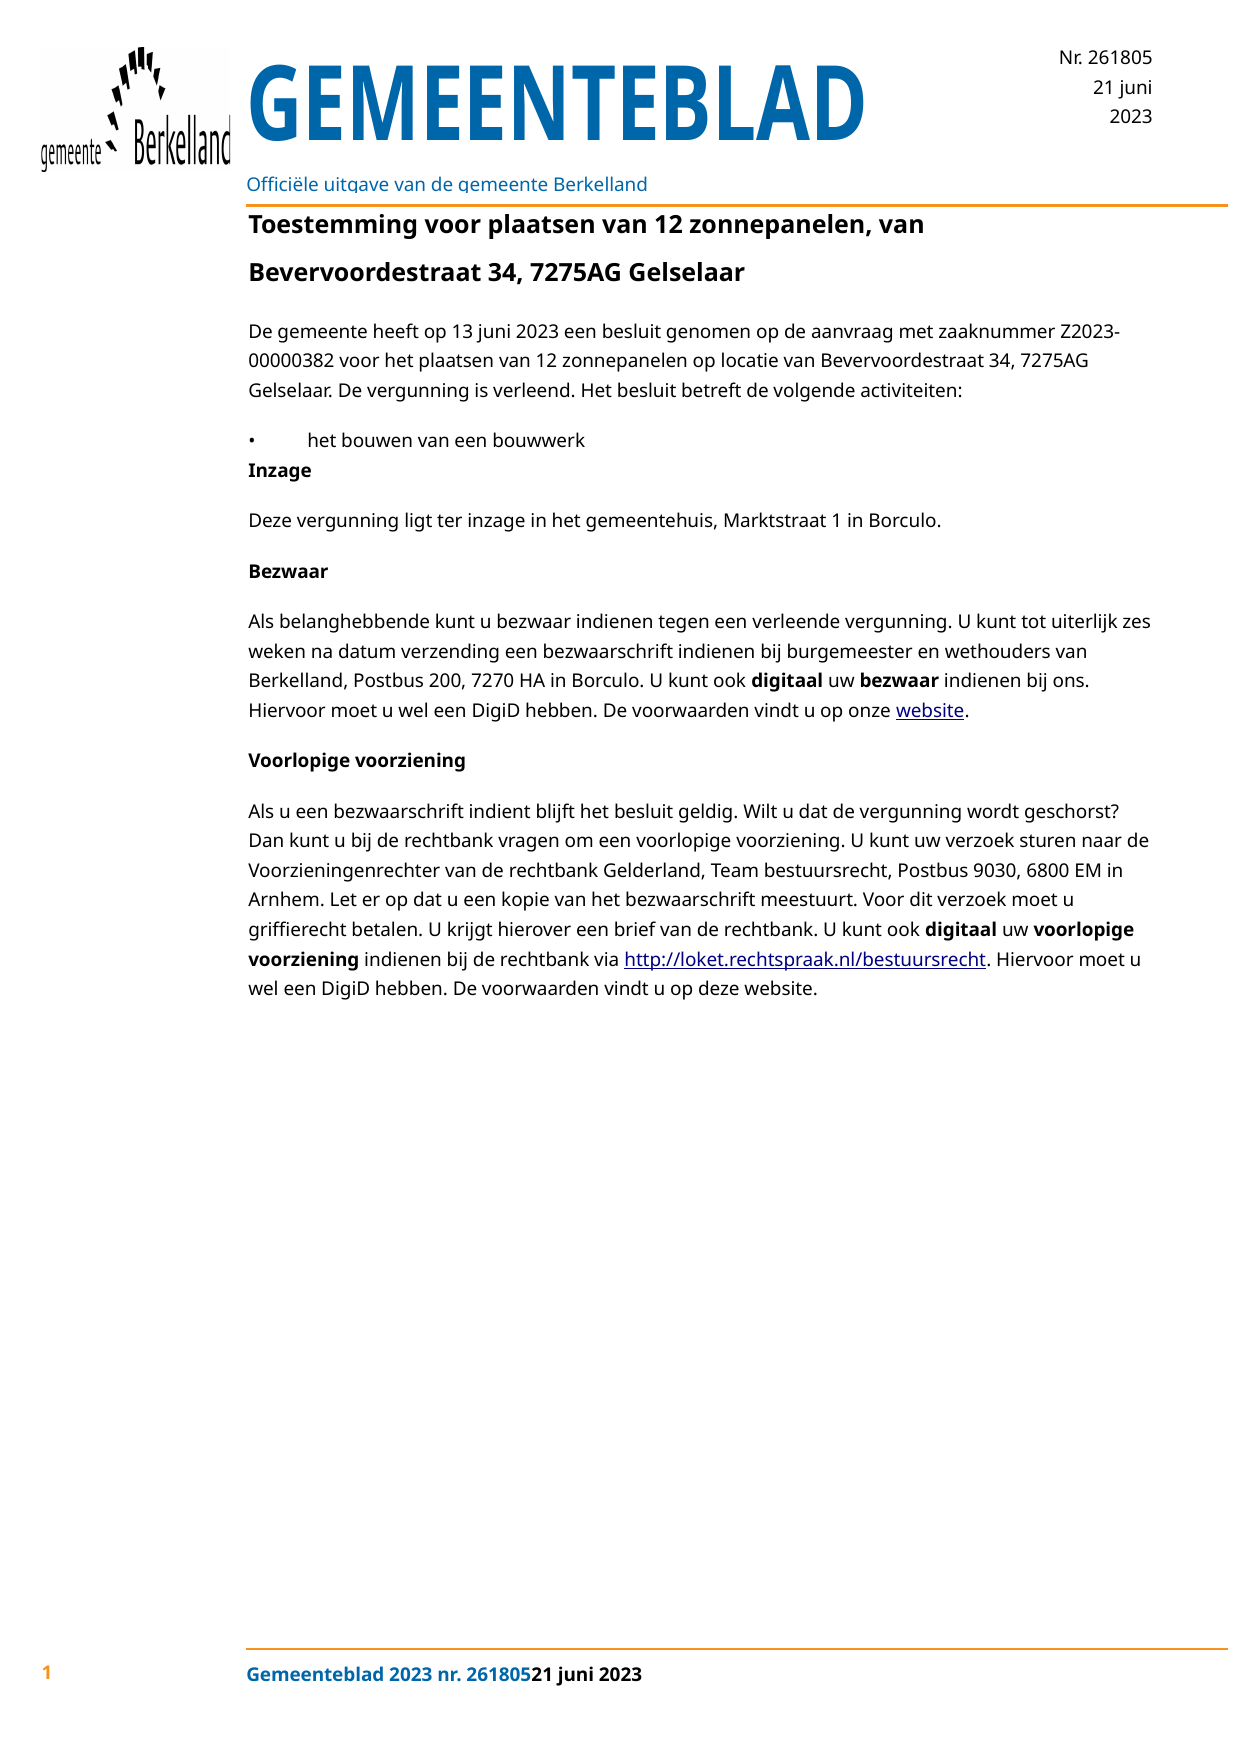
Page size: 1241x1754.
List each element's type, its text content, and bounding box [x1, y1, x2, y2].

text Inzage [248, 457, 1152, 483]
picture [41, 47, 231, 172]
text Bezwaar [248, 558, 1152, 584]
list het bouwen van een bouwwerk [248, 427, 1152, 453]
text Als u een bezwaarschrift indient blijft het besluit geldig. Wilt u dat de vergunning wordt geschorst? Dan kunt u bij de rechtbank vragen om een voorlopige voorziening. U kunt uw verzoek sturen naar de Voorzieningenrechter van de rechtbank Gelderland, Team bestuursrecht, Postbus 9030, 6800 EM in Arnhem. Let er op dat u een kopie van het bezwaarschrift meestuurt. Voor dit verzoek moet u griffierecht betalen. U krijgt hierover een brief van de rechtbank. U kunt ook digitaal uw voorlopige voorziening indienen bij de rechtbank via http://loket.rechtspraak.nl/bestuursrecht. Hiervoor moet u wel een DigiD hebben. De voorwaarden vindt u op deze website. [248, 798, 1152, 1001]
text Toestemming voor plaatsen van 12 zonnepanelen, van Bevervoordestraat 34, 7275AG Gelselaar [248, 207, 1152, 288]
text Voorlopige voorziening [248, 747, 1152, 773]
text De gemeente heeft op 13 juni 2023 een besluit genomen op de aanvraag met zaaknummer Z2023-00000382 voor het plaatsen van 12 zonnepanelen op locatie van Bevervoordestraat 34, 7275AG Gelselaar. De vergunning is verleend. Het besluit betreft de volgende activiteiten: [248, 318, 1152, 403]
text Deze vergunning ligt ter inzage in het gemeentehuis, Marktstraat 1 in Borculo. [248, 507, 1152, 533]
text Als belanghebbende kunt u bezwaar indienen tegen een verleende vergunning. U kunt tot uiterlijk zes weken na datum verzending een bezwaarschrift indienen bij burgemeester en wethouders van Berkelland, Postbus 200, 7270 HA in Borculo. U kunt ook digitaal uw bezwaar indienen bij ons. Hiervoor moet u wel een DigiD hebben. De voorwaarden vindt u op onze website. [248, 608, 1152, 723]
